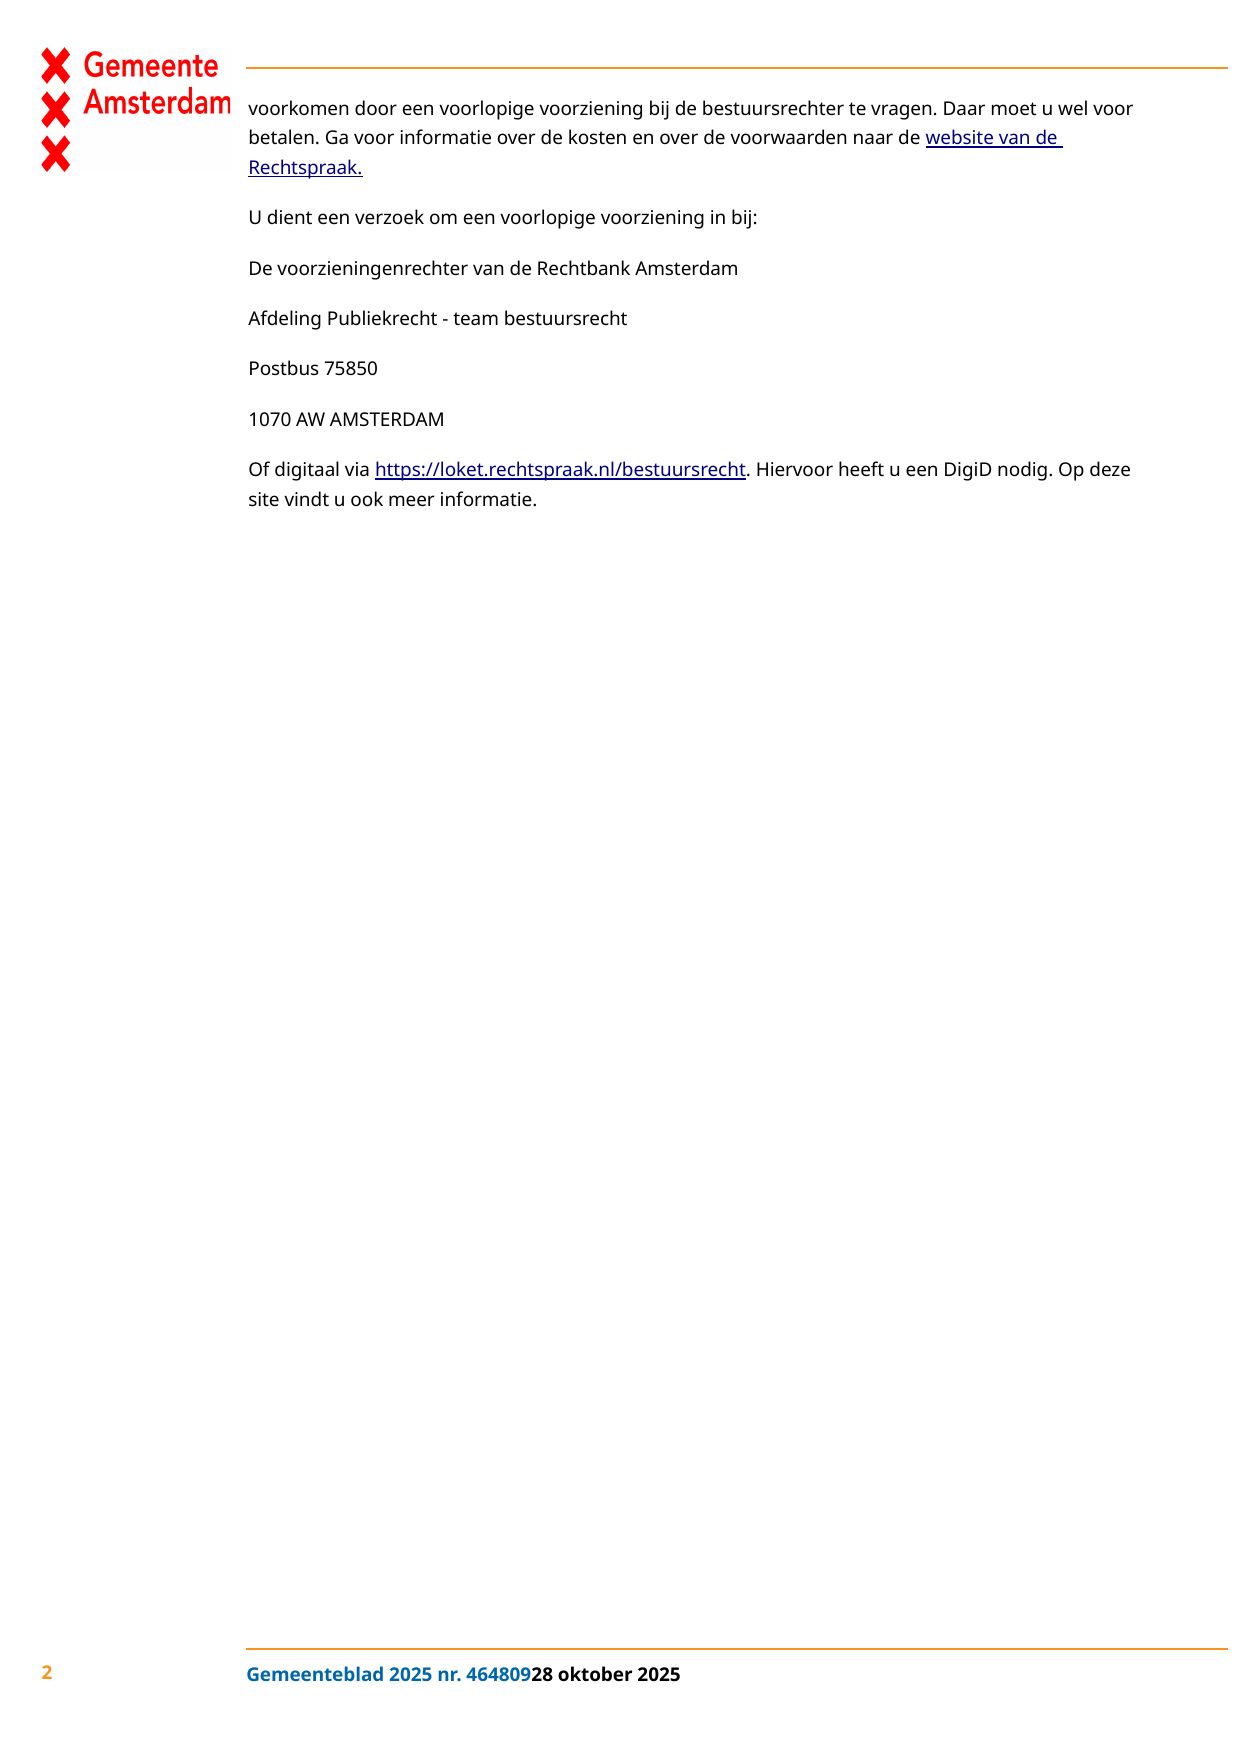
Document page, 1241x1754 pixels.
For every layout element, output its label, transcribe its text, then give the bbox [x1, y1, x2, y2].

text De voorzieningenrechter van de Rechtbank Amsterdam [248, 255, 1152, 281]
text Postbus 75850 [248, 356, 1152, 381]
text Afdeling Publiekrecht - team bestuursrecht [248, 305, 1152, 331]
text 1070 AW AMSTERDAM [248, 406, 1152, 432]
text Of digitaal via https://loket.rechtspraak.nl/bestuursrecht. Hiervoor heeft u een DigiD nodig. Op deze site vindt u ook meer informatie. [248, 456, 1152, 512]
picture [41, 47, 231, 172]
text U dient een verzoek om een voorlopige voorziening in bij: [248, 204, 1152, 230]
text voorkomen door een voorlopige voorziening bij de bestuursrechter te vragen. Daar moet u wel voor betalen. Ga voor informatie over de kosten en over de voorwaarden naar de website van de Rechtspraak. [248, 95, 1152, 180]
